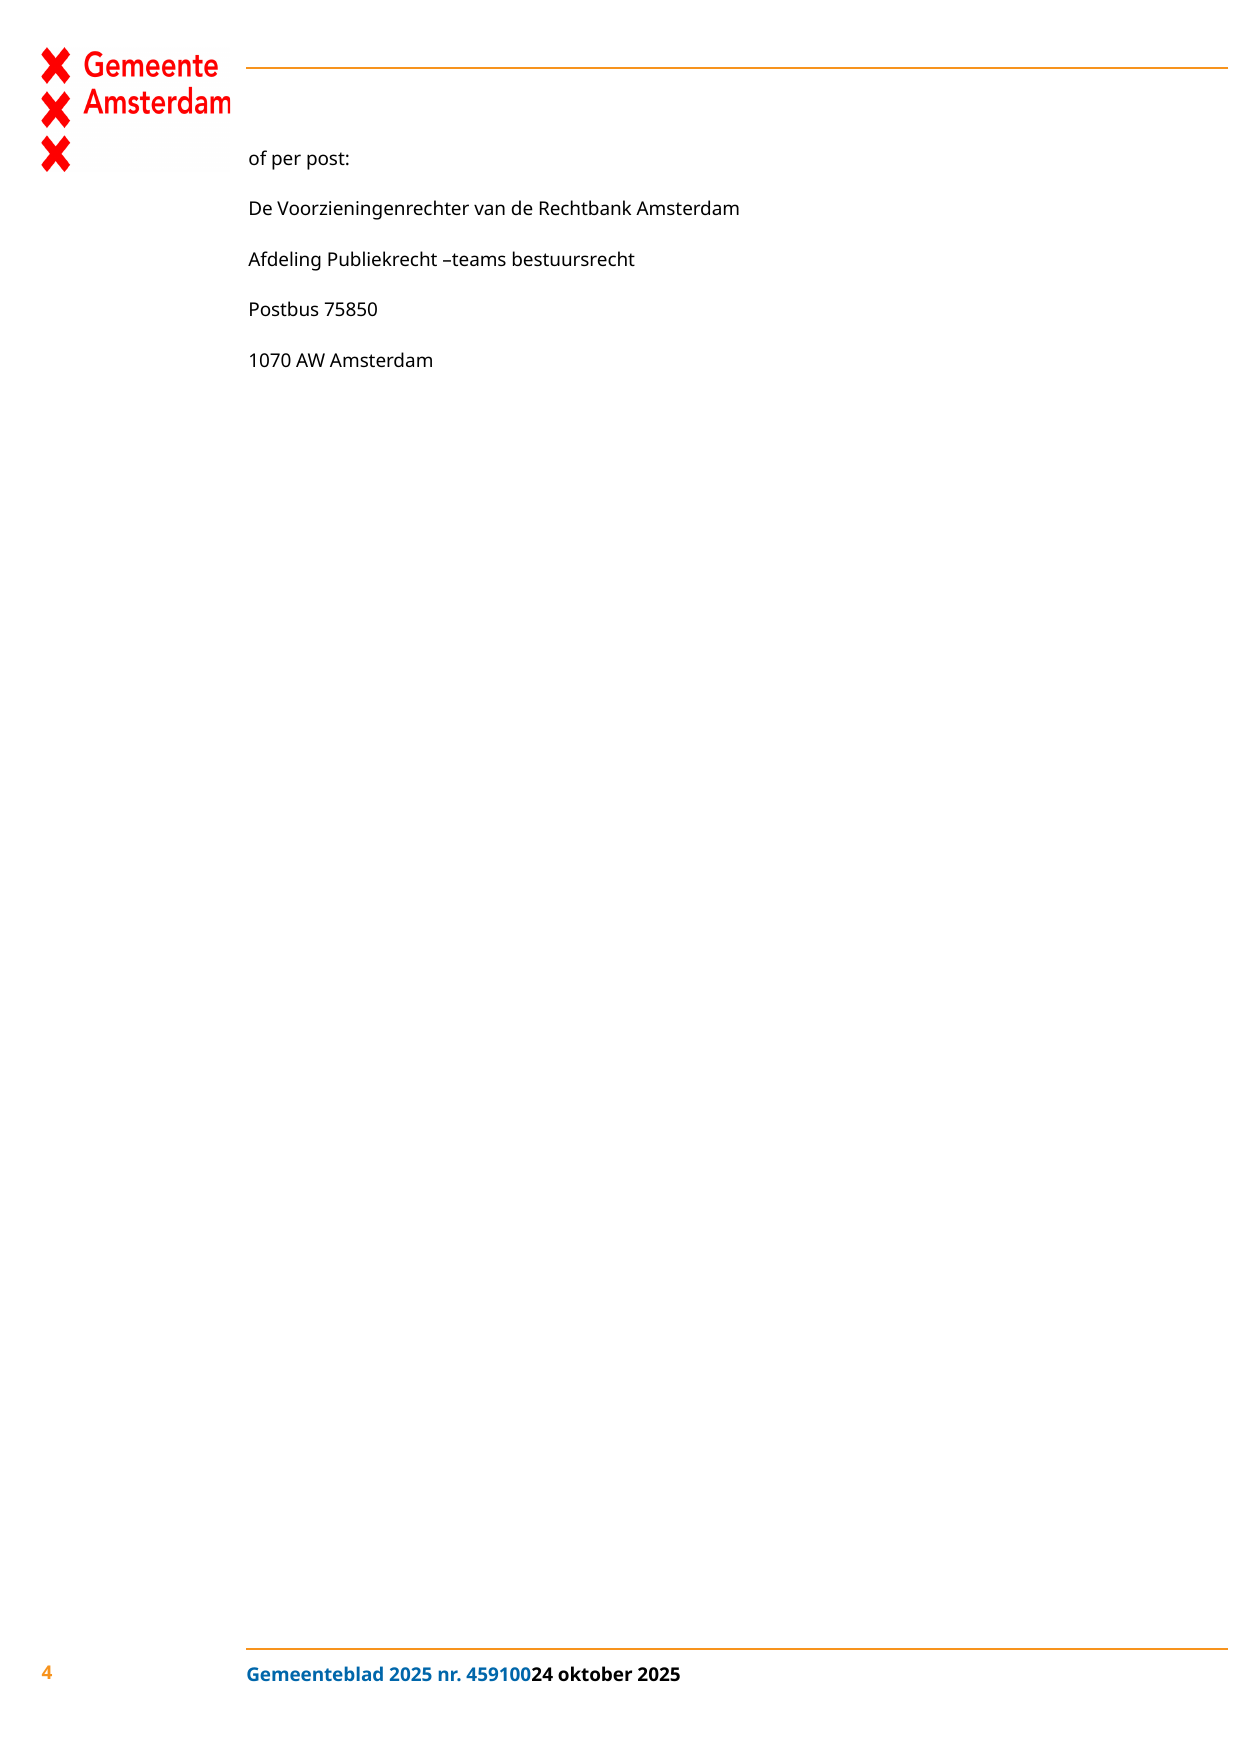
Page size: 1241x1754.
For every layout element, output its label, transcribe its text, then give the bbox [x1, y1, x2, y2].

text 1070 AW Amsterdam [248, 347, 1152, 373]
text De Voorzieningenrechter van de Rechtbank Amsterdam [248, 196, 1152, 221]
text Afdeling Publiekrecht –teams bestuursrecht [248, 246, 1152, 272]
text of per post: [248, 145, 1152, 171]
text Postbus 75850 [248, 296, 1152, 322]
picture [41, 47, 231, 172]
